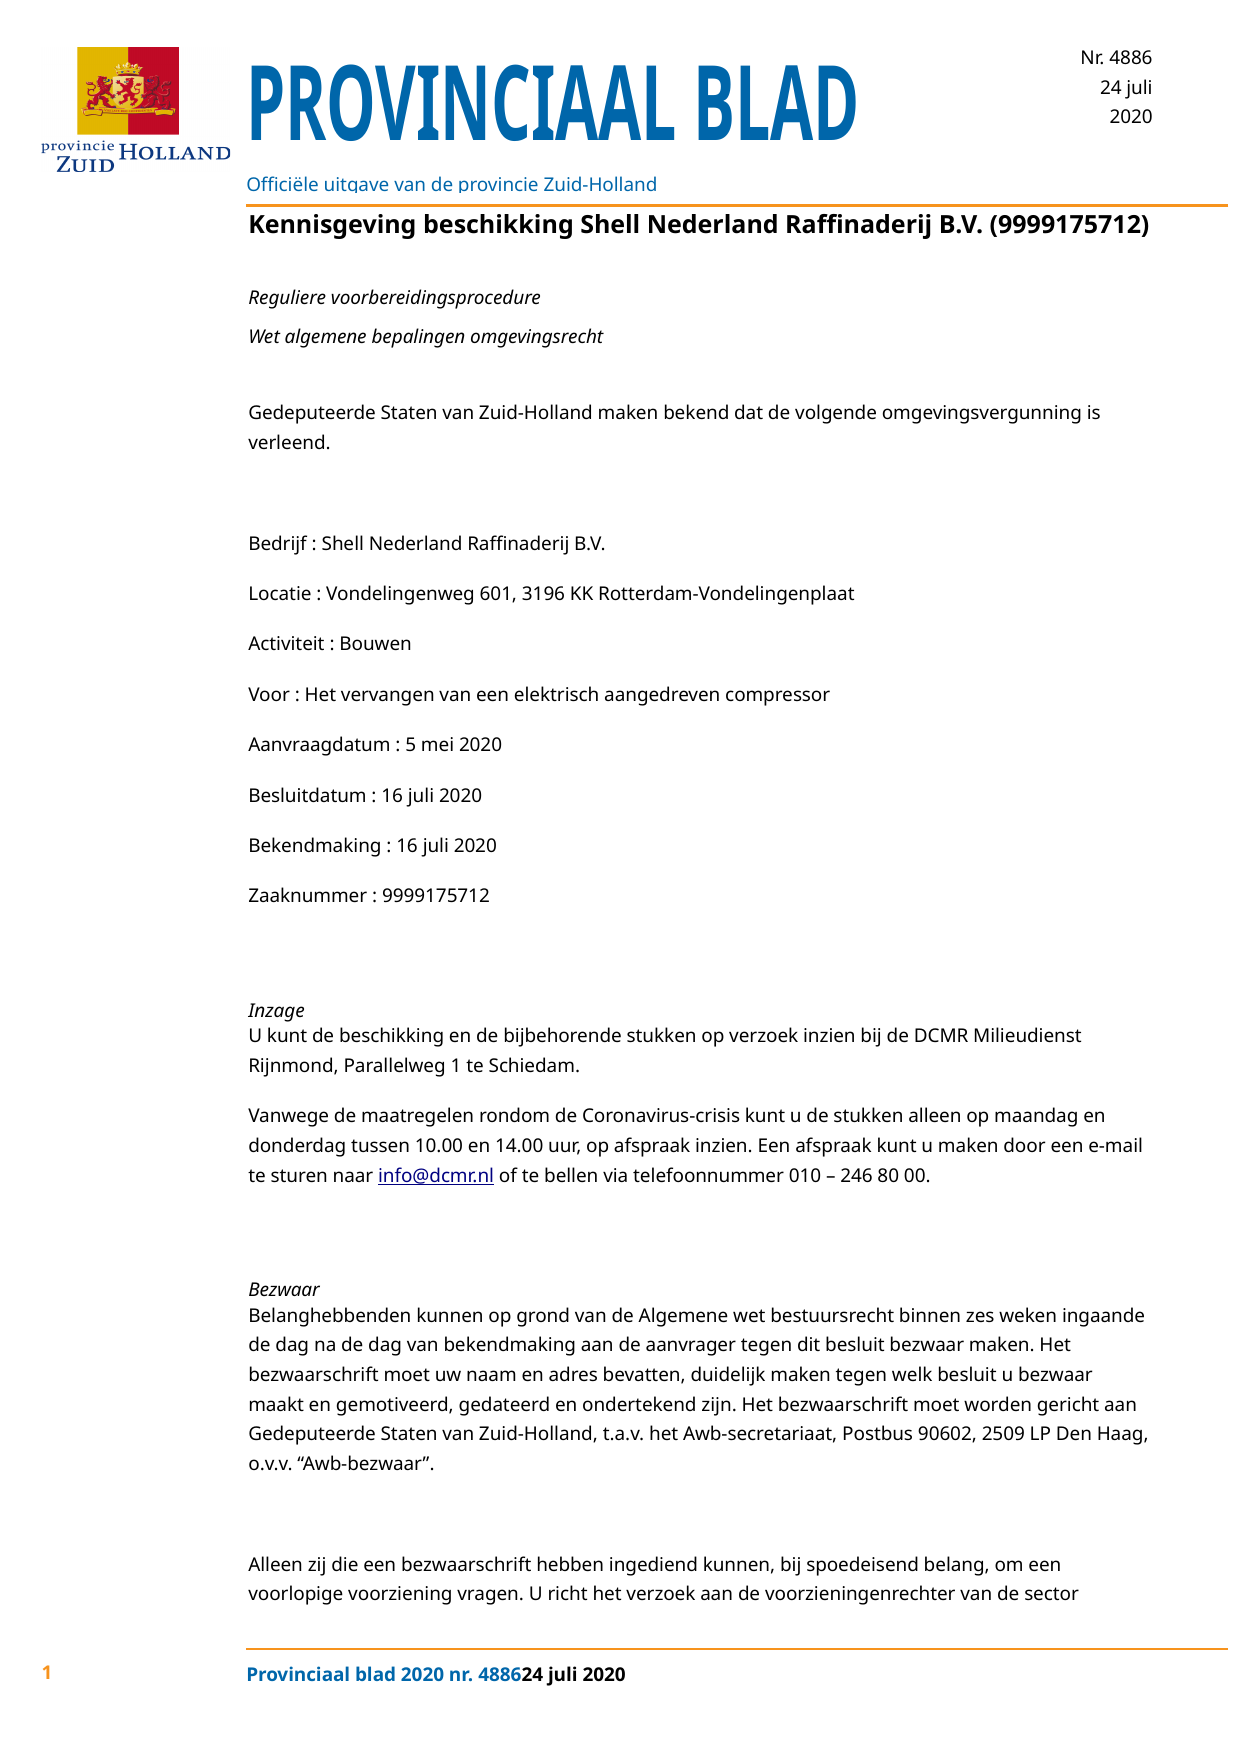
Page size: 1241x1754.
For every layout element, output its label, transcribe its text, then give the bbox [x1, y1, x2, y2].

text Activiteit : Bouwen [248, 631, 1152, 656]
text Reguliere voorbereidingsprocedure [248, 284, 1152, 309]
text Locatie : Vondelingenweg 601, 3196 KK Rotterdam-Vondelingenplaat [248, 580, 1152, 606]
text Gedeputeerde Staten van Zuid-Holland maken bekend dat de volgende omgevingsvergunning is verleend. [248, 399, 1152, 454]
text Aanvraagdatum : 5 mei 2020 [248, 731, 1152, 757]
text Inzage [248, 997, 1152, 1023]
text Belanghebbenden kunnen op grond van de Algemene wet bestuursrecht binnen zes weken ingaande de dag na de dag van bekendmaking aan de aanvrager tegen dit besluit bezwaar maken. Het bezwaarschrift moet uw naam en adres bevatten, duidelijk maken tegen welk besluit u bezwaar maakt en gemotiveerd, gedateerd en ondertekend zijn. Het bezwaarschrift moet worden gericht aan Gedeputeerde Staten van Zuid-Holland, t.a.v. het Awb-secretariaat, Postbus 90602, 2509 LP Den Haag, o.v.v. “Awb-bezwaar”. [248, 1302, 1152, 1476]
text Alleen zij die een bezwaarschrift hebben ingediend kunnen, bij spoedeisend belang, om een voorlopige voorziening vragen. U richt het verzoek aan de voorzieningenrechter van de sector [248, 1551, 1152, 1606]
text Voor : Het vervangen van een elektrisch aangedreven compressor [248, 681, 1152, 707]
text Bezwaar [248, 1276, 1152, 1302]
text Besluitdatum : 16 juli 2020 [248, 782, 1152, 807]
text Bekendmaking : 16 juli 2020 [248, 832, 1152, 858]
text Wet algemene bepalingen omgevingsrecht [248, 323, 1152, 349]
text Vanwege de maatregelen rondom de Coronavirus-crisis kunt u de stukken alleen op maandag en donderdag tussen 10.00 en 14.00 uur, op afspraak inzien. Een afspraak kunt u maken door een e-mail te sturen naar info@dcmr.nl of te bellen via telefoonnummer 010 – 246 80 00. [248, 1103, 1152, 1188]
text U kunt de beschikking en de bijbehorende stukken op verzoek inzien bij de DCMR Milieudienst Rijnmond, Parallelweg 1 te Schiedam. [248, 1023, 1152, 1078]
text Kennisgeving beschikking Shell Nederland Raffinaderij B.V. (9999175712) [248, 207, 1152, 241]
text Bedrijf : Shell Nederland Raffinaderij B.V. [248, 530, 1152, 555]
text Zaaknummer : 9999175712 [248, 883, 1152, 908]
picture [41, 47, 231, 172]
